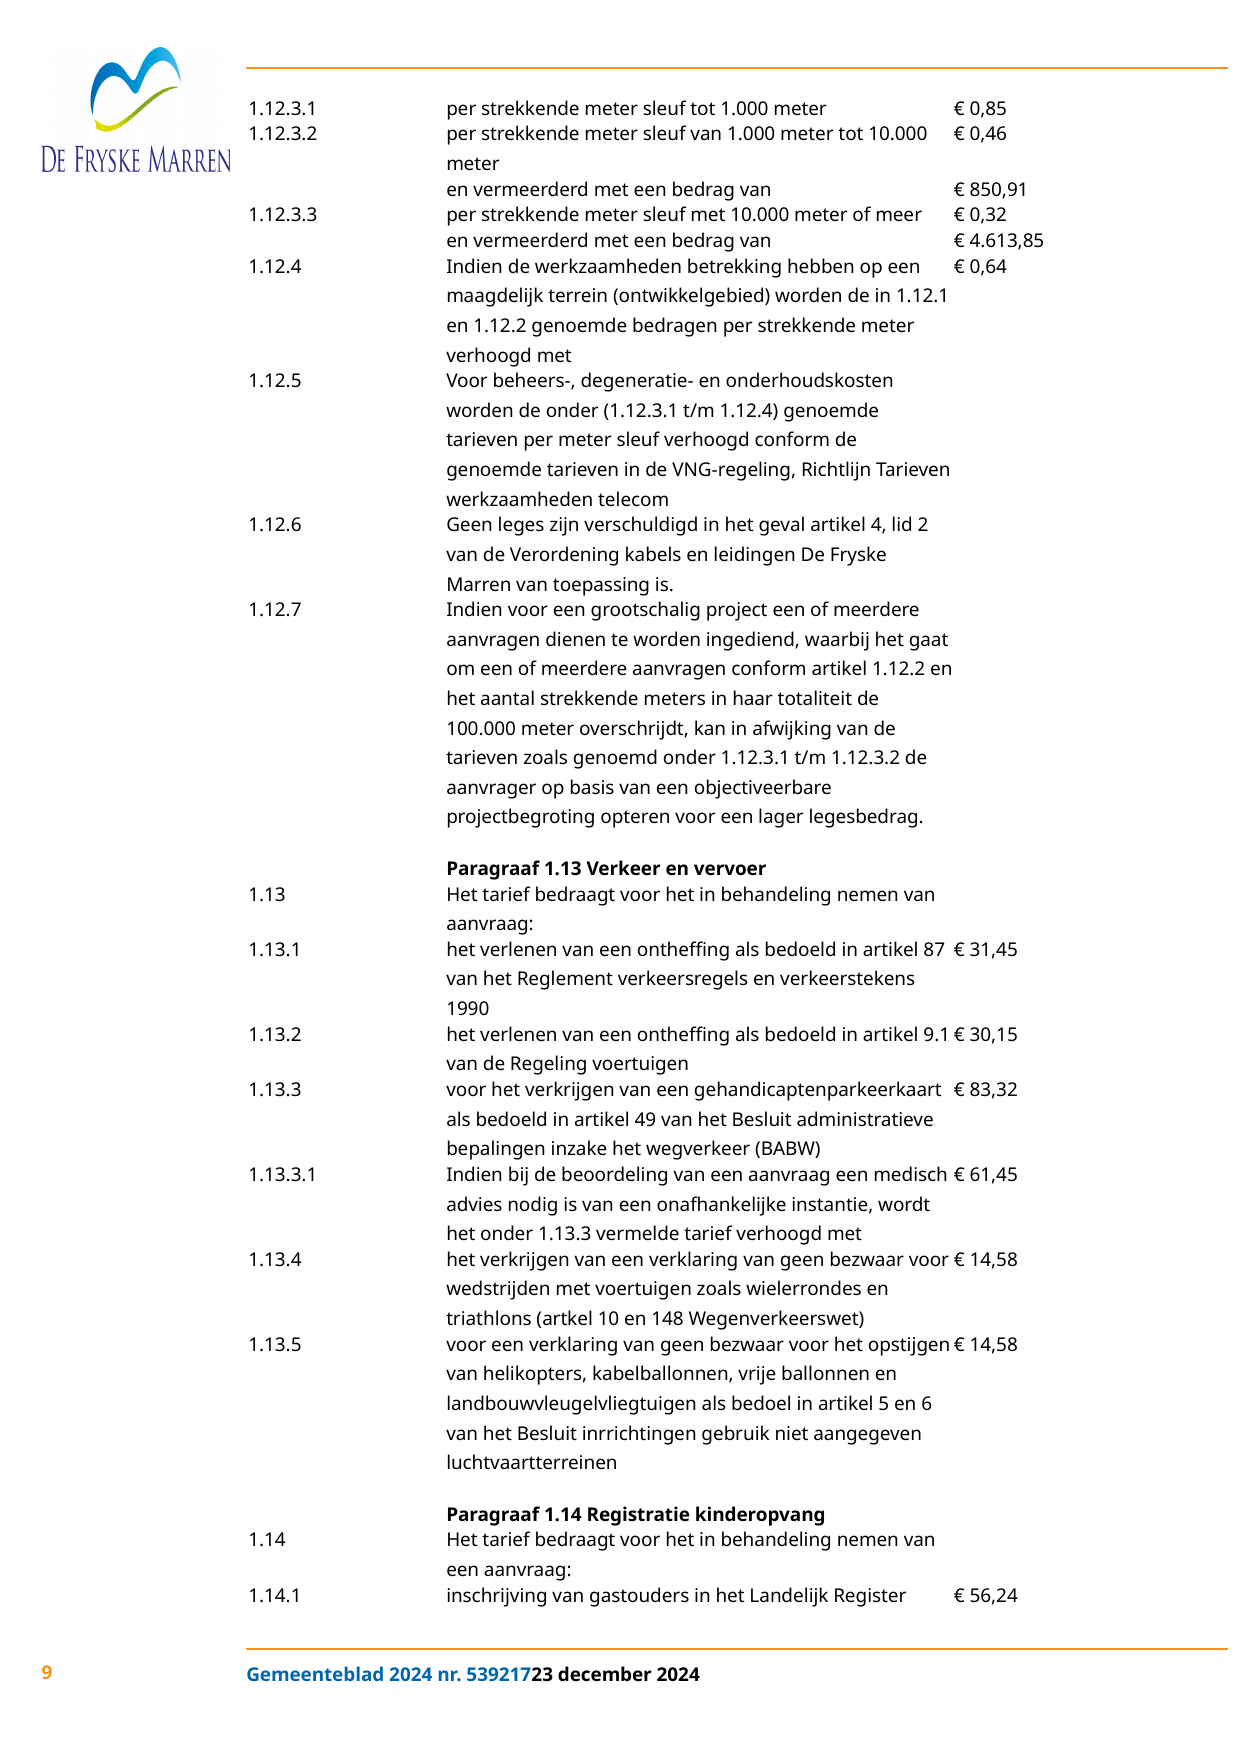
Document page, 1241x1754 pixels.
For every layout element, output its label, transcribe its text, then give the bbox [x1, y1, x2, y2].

table_cell Paragraaf 1.13 Verkeer en vervoer [446, 855, 954, 881]
table_cell voor een verklaring van geen bezwaar voor het opstijgen van helikopters, kabelballonnen, vrije ballonnen en landbouwvleugelvliegtuigen als bedoel in artikel 5 en 6 van het Besluit inrrichtingen gebruik niet aangegeven luchtvaartterreinen [446, 1331, 954, 1475]
table_cell [954, 855, 1152, 881]
table_cell [954, 1526, 1152, 1582]
table_cell [248, 1475, 446, 1501]
table_cell 1.12.6 [248, 512, 446, 596]
table_cell 1.13.4 [248, 1246, 446, 1331]
table_cell [954, 881, 1152, 936]
table_cell 1.13.3 [248, 1076, 446, 1161]
table_cell het verlenen van een ontheffing als bedoeld in artikel 9.1 van de Regeling voertuigen [446, 1021, 954, 1076]
table_cell Indien de werkzaamheden betrekking hebben op een maagdelijk terrein (ontwikkelgebied) worden de in 1.12.1 en 1.12.2 genoemde bedragen per strekkende meter verhoogd met [446, 253, 954, 367]
table_cell 1.12.7 [248, 596, 446, 829]
table_cell [954, 829, 1152, 855]
table_cell € 850,91 [954, 176, 1152, 202]
table_cell € 0,64 [954, 253, 1152, 367]
table_cell en vermeerderd met een bedrag van [446, 176, 954, 202]
table_cell [446, 1475, 954, 1501]
table_cell € 0,85 [954, 95, 1152, 121]
table_cell [248, 855, 446, 881]
table_cell 1.13.3.1 [248, 1161, 446, 1246]
table_cell Het tarief bedraagt voor het in behandeling nemen van een aanvraag: [446, 1526, 954, 1582]
table_cell Paragraaf 1.14 Registratie kinderopvang [446, 1501, 954, 1526]
picture [41, 47, 231, 172]
table_cell Voor beheers-, degeneratie- en onderhoudskosten worden de onder (1.12.3.1 t/m 1.12.4) genoemde tarieven per meter sleuf verhoogd conform de genoemde tarieven in de VNG-regeling, Richtlijn Tarieven werkzaamheden telecom [446, 368, 954, 512]
table_cell Geen leges zijn verschuldigd in het geval artikel 4, lid 2 van de Verordening kabels en leidingen De Fryske Marren van toepassing is. [446, 512, 954, 596]
table_cell 1.12.3.2 [248, 121, 446, 176]
table_cell € 14,58 [954, 1246, 1152, 1331]
table_cell [954, 596, 1152, 829]
table_cell en vermeerderd met een bedrag van [446, 227, 954, 253]
table_cell 1.12.3.1 [248, 95, 446, 121]
table_cell 1.13 [248, 881, 446, 936]
table_cell 1.12.3.3 [248, 202, 446, 227]
table_cell het verkrijgen van een verklaring van geen bezwaar voor wedstrijden met voertuigen zoals wielerrondes en triathlons (artkel 10 en 148 Wegenverkeerswet) [446, 1246, 954, 1331]
table_cell Indien voor een grootschalig project een of meerdere aanvragen dienen te worden ingediend, waarbij het gaat om een of meerdere aanvragen conform artikel 1.12.2 en het aantal strekkende meters in haar totaliteit de 100.000 meter overschrijdt, kan in afwijking van de tarieven zoals genoemd onder 1.12.3.1 t/m 1.12.3.2 de aanvrager op basis van een objectiveerbare projectbegroting opteren voor een lager legesbedrag. [446, 596, 954, 829]
table_cell 1.13.1 [248, 936, 446, 1021]
table_cell 1.12.5 [248, 368, 446, 512]
table_cell [954, 512, 1152, 596]
table_cell 1.12.4 [248, 253, 446, 367]
table_cell per strekkende meter sleuf van 1.000 meter tot 10.000 meter [446, 121, 954, 176]
table_cell [248, 176, 446, 202]
table_cell [248, 1501, 446, 1526]
table_cell 1.14 [248, 1526, 446, 1582]
table_cell € 31,45 [954, 936, 1152, 1021]
table_cell Het tarief bedraagt voor het in behandeling nemen van aanvraag: [446, 881, 954, 936]
table_cell [248, 227, 446, 253]
table_cell Indien bij de beoordeling van een aanvraag een medisch advies nodig is van een onafhankelijke instantie, wordt het onder 1.13.3 vermelde tarief verhoogd met [446, 1161, 954, 1246]
table_cell inschrijving van gastouders in het Landelijk Register [446, 1582, 954, 1607]
table_cell per strekkende meter sleuf met 10.000 meter of meer [446, 202, 954, 227]
table_cell [954, 1501, 1152, 1526]
table_cell € 56,24 [954, 1582, 1152, 1607]
table_cell 1.13.5 [248, 1331, 446, 1475]
table_cell voor het verkrijgen van een gehandicaptenparkeerkaart als bedoeld in artikel 49 van het Besluit administratieve bepalingen inzake het wegverkeer (BABW) [446, 1076, 954, 1161]
table_cell € 0,46 [954, 121, 1152, 176]
table_cell € 4.613,85 [954, 227, 1152, 253]
table_cell [248, 829, 446, 855]
table_cell [446, 829, 954, 855]
table_cell per strekkende meter sleuf tot 1.000 meter [446, 95, 954, 121]
table_cell [954, 368, 1152, 512]
table_cell € 83,32 [954, 1076, 1152, 1161]
table_cell € 0,32 [954, 202, 1152, 227]
table_cell € 14,58 [954, 1331, 1152, 1475]
table_cell € 30,15 [954, 1021, 1152, 1076]
table_cell € 61,45 [954, 1161, 1152, 1246]
table_cell [954, 1475, 1152, 1501]
table_cell 1.13.2 [248, 1021, 446, 1076]
table_cell het verlenen van een ontheffing als bedoeld in artikel 87 van het Reglement verkeersregels en verkeerstekens 1990 [446, 936, 954, 1021]
table_cell 1.14.1 [248, 1582, 446, 1607]
